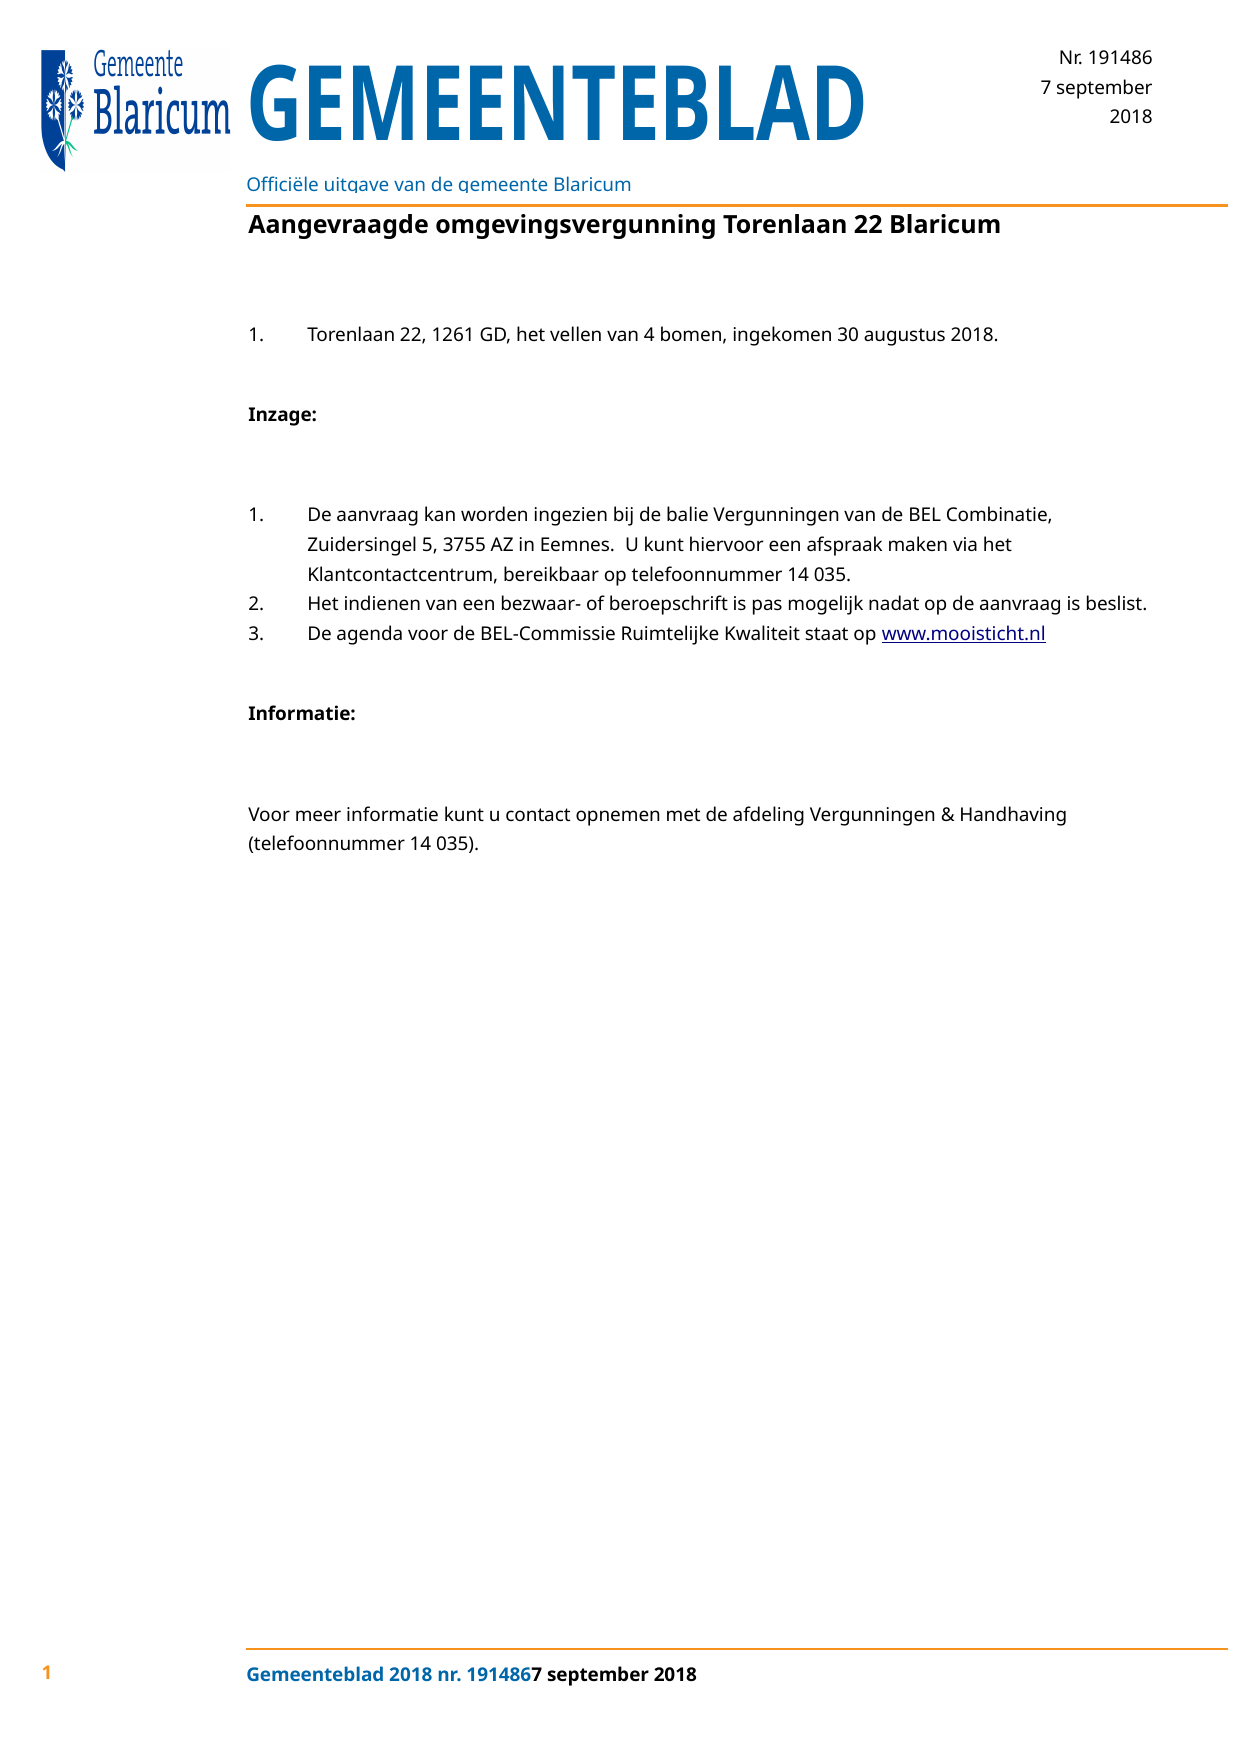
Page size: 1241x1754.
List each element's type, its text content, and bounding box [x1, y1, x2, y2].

list Het indienen van een bezwaar- of beroepschrift is pas mogelijk nadat op de aanvraag is beslist. [248, 590, 1152, 616]
list De agenda voor de BEL-Commissie Ruimtelijke Kwaliteit staat op www.mooisticht.nl [248, 620, 1152, 646]
picture [41, 47, 231, 172]
text Informatie: [248, 700, 1152, 726]
list Torenlaan 22, 1261 GD, het vellen van 4 bomen, ingekomen 30 augustus 2018. [248, 321, 1152, 346]
text Inzage: [248, 401, 1152, 426]
text Voor meer informatie kunt u contact opnemen met de afdeling Vergunningen & Handhaving (telefoonnummer 14 035). [248, 801, 1152, 856]
text Aangevraagde omgevingsvergunning Torenlaan 22 Blaricum [248, 207, 1152, 241]
list De aanvraag kan worden ingezien bij de balie Vergunningen van de BEL Combinatie, Zuidersingel 5, 3755 AZ in Eemnes. U kunt hiervoor een afspraak maken via het Klantcontactcentrum, bereikbaar op telefoonnummer 14 035. [248, 502, 1152, 586]
